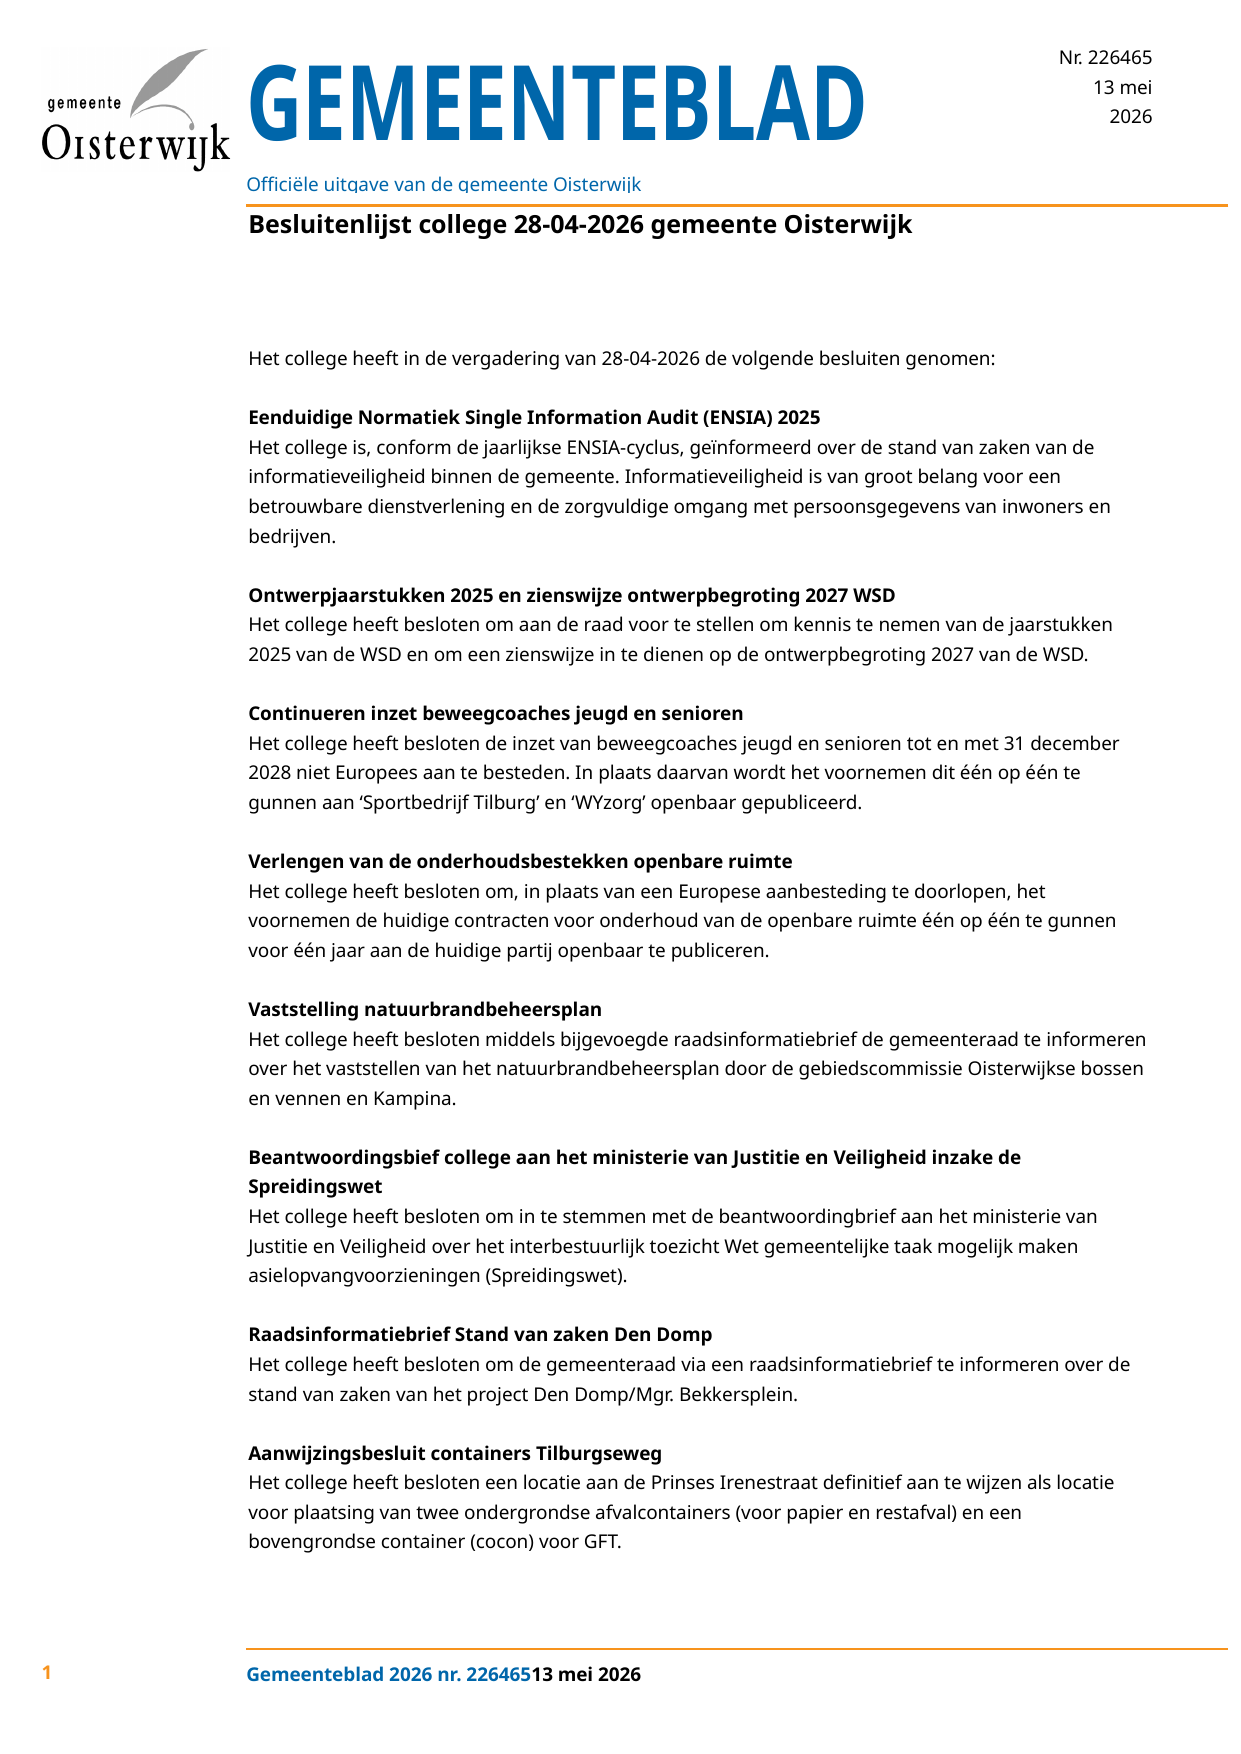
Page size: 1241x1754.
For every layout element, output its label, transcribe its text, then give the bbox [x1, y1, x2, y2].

text Ontwerpjaarstukken 2025 en zienswijze ontwerpbegroting 2027 WSD [248, 582, 1152, 608]
text Het college is, conform de jaarlijkse ENSIA-cyclus, geïnformeerd over de stand van zaken van de informatieveiligheid binnen de gemeente. Informatieveiligheid is van groot belang voor een betrouwbare dienstverlening en de zorgvuldige omgang met persoonsgegevens van inwoners en bedrijven. [248, 434, 1152, 548]
text Verlengen van de onderhoudsbestekken openbare ruimte [248, 848, 1152, 874]
text Het college heeft besloten om aan de raad voor te stellen om kennis te nemen van de jaarstukken 2025 van de WSD en om een zienswijze in te dienen op de ontwerpbegroting 2027 van de WSD. [248, 612, 1152, 667]
text Het college heeft besloten om, in plaats van een Europese aanbesteding te doorlopen, het voornemen de huidige contracten voor onderhoud van de openbare ruimte één op één te gunnen voor één jaar aan de huidige partij openbaar te publiceren. [248, 878, 1152, 963]
text Het college heeft in de vergadering van 28-04-2026 de volgende besluiten genomen: [248, 345, 1152, 371]
text Eenduidige Normatiek Single Information Audit (ENSIA) 2025 [248, 404, 1152, 430]
text Aanwijzingsbesluit containers Tilburgseweg [248, 1440, 1152, 1466]
text Het college heeft besloten om in te stemmen met de beantwoordingbrief aan het ministerie van Justitie en Veiligheid over het interbestuurlijk toezicht Wet gemeentelijke taak mogelijk maken asielopvangvoorzieningen (Spreidingswet). [248, 1203, 1152, 1288]
picture [41, 47, 231, 172]
text Het college heeft besloten om de gemeenteraad via een raadsinformatiebrief te informeren over de stand van zaken van het project Den Domp/Mgr. Bekkersplein. [248, 1351, 1152, 1406]
text Besluitenlijst college 28-04-2026 gemeente Oisterwijk [248, 207, 1152, 241]
text Beantwoordingsbief college aan het ministerie van Justitie en Veiligheid inzake de Spreidingswet [248, 1144, 1152, 1199]
text Het college heeft besloten middels bijgevoegde raadsinformatiebrief de gemeenteraad te informeren over het vaststellen van het natuurbrandbeheersplan door de gebiedscommissie Oisterwijkse bossen en vennen en Kampina. [248, 1026, 1152, 1111]
text Continueren inzet beweegcoaches jeugd en senioren [248, 700, 1152, 726]
text Het college heeft besloten de inzet van beweegcoaches jeugd en senioren tot en met 31 december 2028 niet Europees aan te besteden. In plaats daarvan wordt het voornemen dit één op één te gunnen aan ‘Sportbedrijf Tilburg’ en ‘WYzorg’ openbaar gepubliceerd. [248, 730, 1152, 815]
text Vaststelling natuurbrandbeheersplan [248, 996, 1152, 1022]
text Het college heeft besloten een locatie aan de Prinses Irenestraat definitief aan te wijzen als locatie voor plaatsing van twee ondergrondse afvalcontainers (voor papier en restafval) en een bovengrondse container (cocon) voor GFT. [248, 1469, 1152, 1554]
text Raadsinformatiebrief Stand van zaken Den Domp [248, 1322, 1152, 1347]
